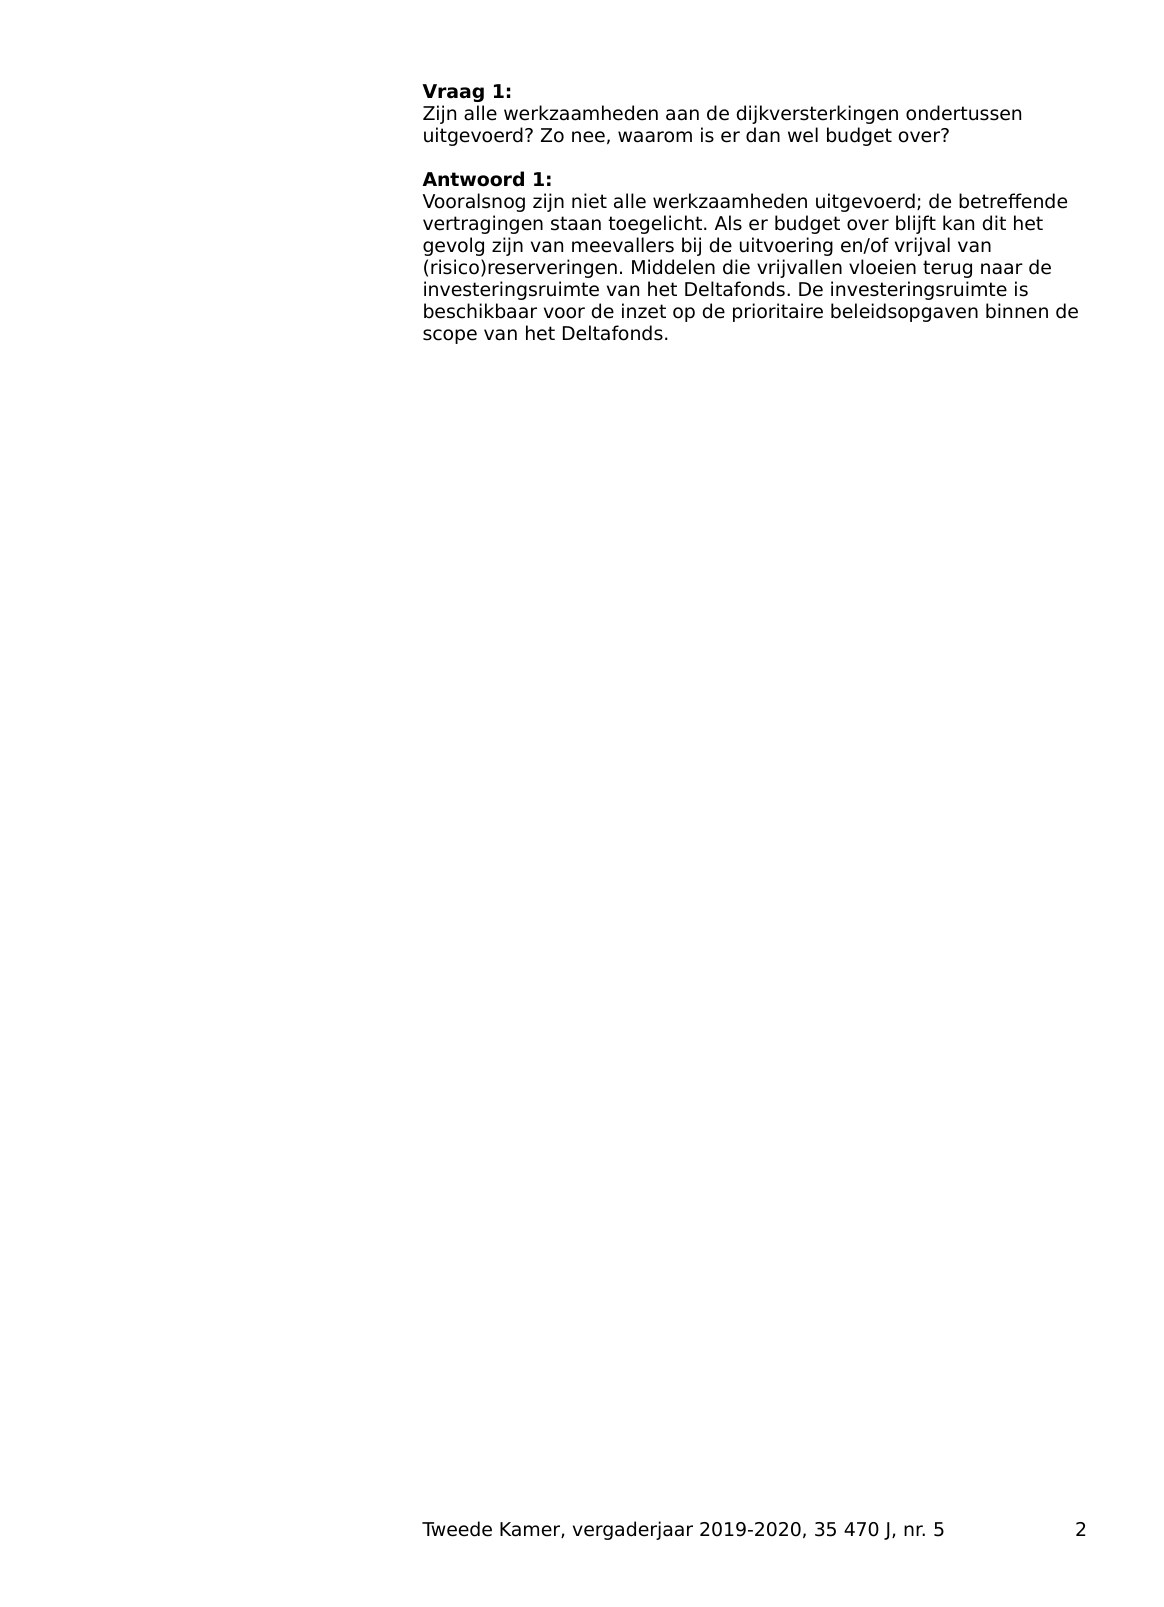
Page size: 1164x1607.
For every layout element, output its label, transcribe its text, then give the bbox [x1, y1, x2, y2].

text Vooralsnog zijn niet alle werkzaamheden uitgevoerd; de betreffende vertragingen staan toegelicht. Als er budget over blijft kan dit het gevolg zijn van meevallers bij de uitvoering en/of vrijval van (risico)reserveringen. Middelen die vrijvallen vloeien terug naar de investeringsruimte van het Deltafonds. De investeringsruimte is beschikbaar voor de inzet op de prioritaire beleidsopgaven binnen de scope van het Deltafonds. [422, 191, 1087, 345]
text Antwoord 1: [422, 169, 1087, 191]
text Vraag 1: [422, 81, 1087, 103]
text Zijn alle werkzaamheden aan de dijkversterkingen ondertussen uitgevoerd? Zo nee, waarom is er dan wel budget over? [422, 103, 1087, 147]
